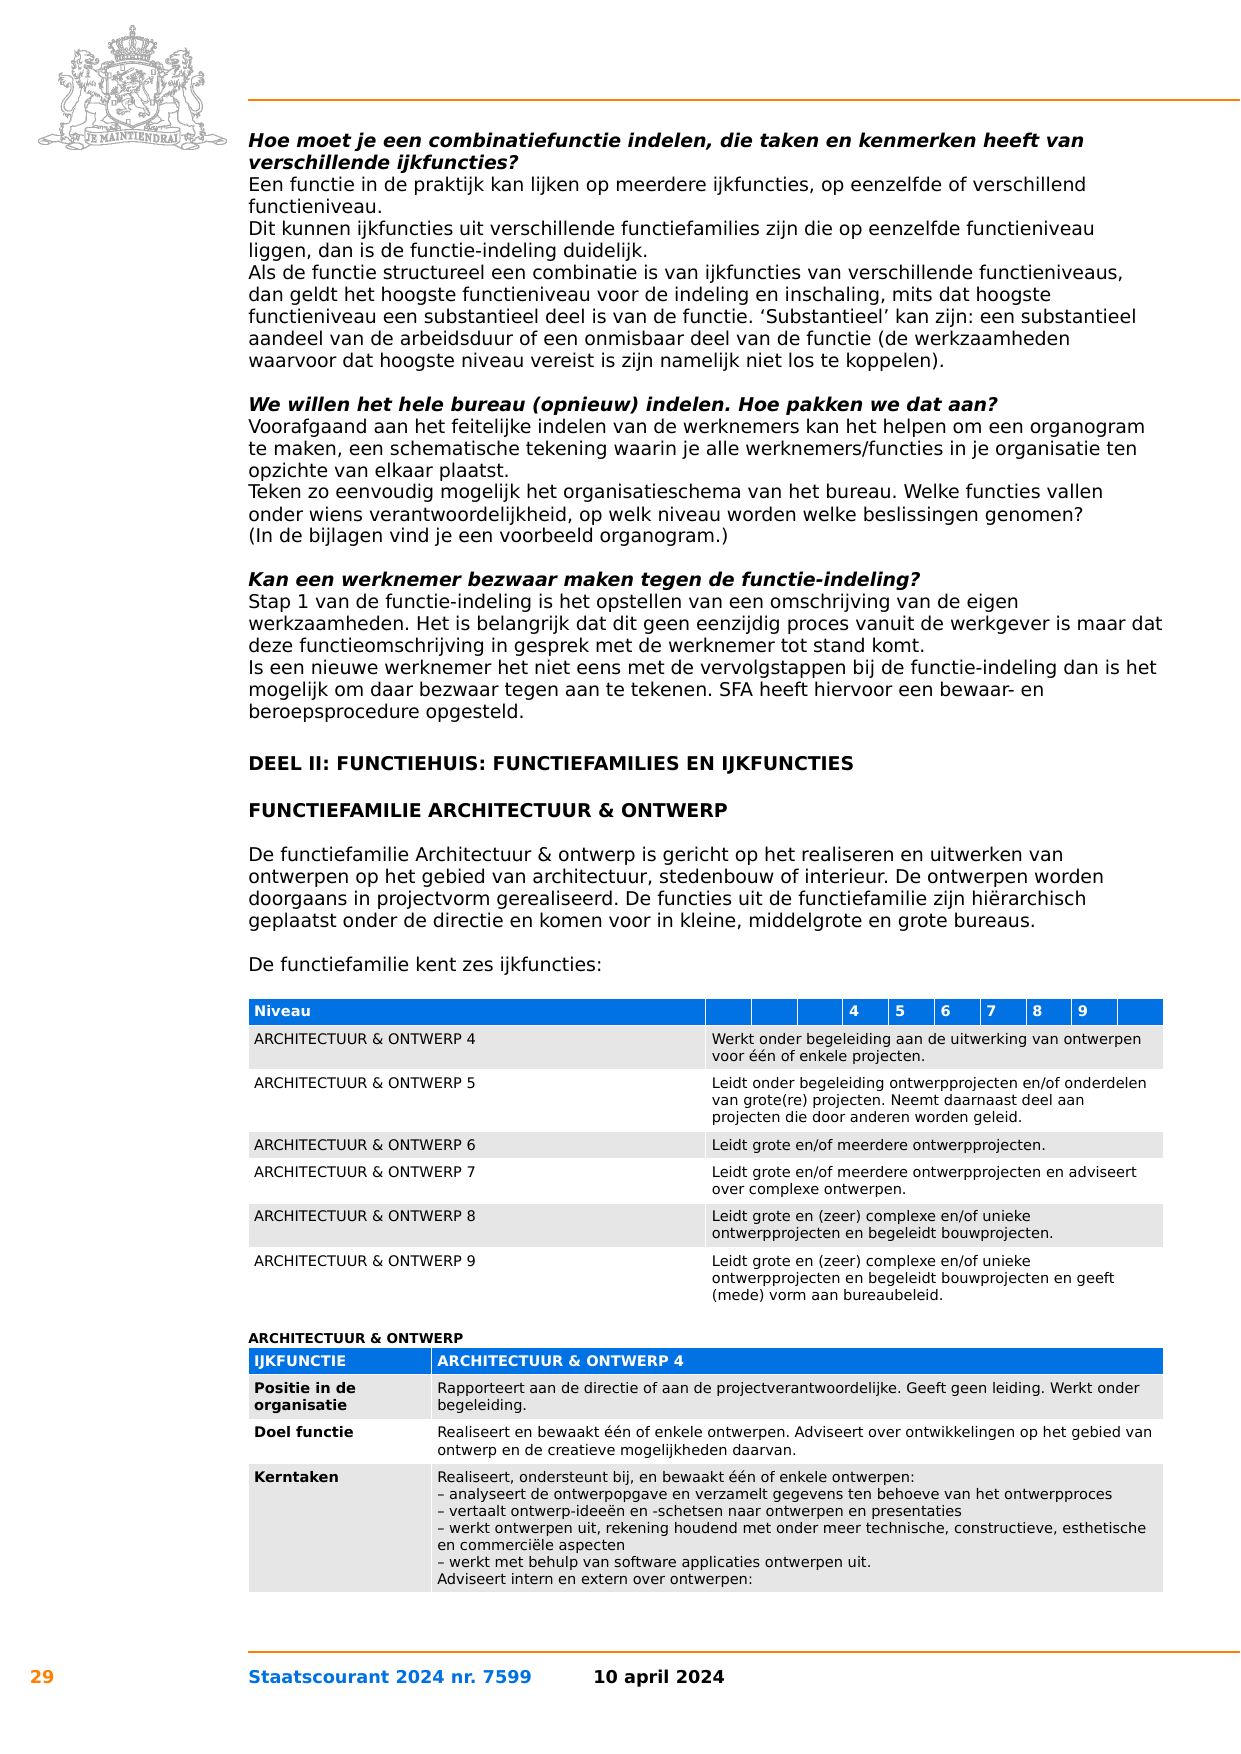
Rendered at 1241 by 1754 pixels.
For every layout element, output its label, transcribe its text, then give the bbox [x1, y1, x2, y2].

table_header 7 [981, 999, 1026, 1025]
text De functiefamilie Architectuur & ontwerp is gericht op het realiseren en uitwerken van ontwerpen op het gebied van architectuur, stedenbouw of interieur. De ontwerpen worden doorgaans in projectvorm gerealiseerd. De functies uit de functiefamilie zijn hiërarchisch geplaatst onder de directie en komen voor in kleine, middelgrote en grote bureaus. [248, 844, 1163, 932]
text We willen het hele bureau (opnieuw) indelen. Hoe pakken we dat aan? [248, 393, 1163, 416]
text Hoe moet je een combinatiefunctie indelen, die taken en kenmerken heeft van verschillende ijkfuncties? [248, 130, 1163, 174]
text Als de functie structureel een combinatie is van ijkfuncties van verschillende functieniveaus, dan geldt het hoogste functieniveau voor de indeling en inschaling, mits dat hoogste functieniveau een substantieel deel is van de functie. ‘Substantieel’ kan zijn: een substantieel aandeel van de arbeidsduur of een onmisbaar deel van de functie (de werkzaamheden waarvoor dat hoogste niveau vereist is zijn namelijk niet los te koppelen). [248, 262, 1163, 372]
table_cell Positie in de organisatie [249, 1375, 431, 1419]
table_cell Leidt grote en/of meerdere ontwerpprojecten. [706, 1132, 1163, 1158]
table_header [752, 999, 797, 1025]
table_cell IJKFUNCTIE [249, 1348, 431, 1374]
table_cell Leidt grote en (zeer) complexe en/of unieke ontwerpprojecten en begeleidt bouwprojecten en geeft (mede) vorm aan bureaubeleid. [706, 1248, 1163, 1308]
table_cell ARCHITECTUUR & ONTWERP 4 [249, 1026, 705, 1069]
table_header [798, 999, 842, 1025]
table_header 6 [935, 999, 980, 1025]
text Dit kunnen ijkfuncties uit verschillende functiefamilies zijn die op eenzelfde functieniveau liggen, dan is de functie-indeling duidelijk. [248, 218, 1163, 262]
table_cell Kerntaken [249, 1464, 431, 1592]
table_cell ARCHITECTUUR & ONTWERP 7 [249, 1159, 705, 1202]
table_cell Werkt onder begeleiding aan de uitwerking van ontwerpen voor één of enkele projecten. [706, 1026, 1163, 1069]
table_cell Leidt grote en/of meerdere ontwerpprojecten en adviseert over complexe ontwerpen. [706, 1159, 1163, 1202]
table_header [706, 999, 751, 1025]
text (In de bijlagen vind je een voorbeeld organogram.) [248, 525, 1163, 547]
table_header 4 [843, 999, 888, 1025]
table_header 5 [889, 999, 934, 1025]
table_cell Realiseert en bewaakt één of enkele ontwerpen. Adviseert over ontwikkelingen op het gebied van ontwerp en de creatieve mogelijkheden daarvan. [432, 1420, 1163, 1463]
picture [38, 25, 227, 150]
table_header 8 [1027, 999, 1071, 1025]
text Voorafgaand aan het feitelijke indelen van de werknemers kan het helpen om een organogram te maken, een schematische tekening waarin je alle werknemers/functies in je organisatie ten opzichte van elkaar plaatst. [248, 416, 1163, 481]
table_header 9 [1072, 999, 1117, 1025]
table_cell Rapporteert aan de directie of aan de projectverantwoordelijke. Geeft geen leiding. Werkt onder begeleiding. [432, 1375, 1163, 1419]
table_cell ARCHITECTUUR & ONTWERP 5 [249, 1070, 705, 1131]
text Een functie in de praktijk kan lijken op meerdere ijkfuncties, op eenzelfde of verschillend functieniveau. [248, 174, 1163, 218]
subtitle DEEL II: FUNCTIEHUIS: FUNCTIEFAMILIES EN IJKFUNCTIES [248, 753, 1163, 775]
text Is een nieuwe werknemer het niet eens met de vervolgstappen bij de functie-indeling dan is het mogelijk om daar bezwaar tegen aan te tekenen. SFA heeft hiervoor een bewaar- en beroepsprocedure opgesteld. [248, 657, 1163, 723]
table_header Niveau [249, 999, 705, 1025]
table_cell Doel functie [249, 1420, 431, 1463]
table_cell Leidt onder begeleiding ontwerpprojecten en/of onderdelen van grote(re) projecten. Neemt daarnaast deel aan projecten die door anderen worden geleid. [706, 1070, 1163, 1131]
table_cell ARCHITECTUUR & ONTWERP 4 [432, 1348, 1163, 1374]
text Stap 1 van de functie-indeling is het opstellen van een omschrijving van de eigen werkzaamheden. Het is belangrijk dat dit geen eenzijdig proces vanuit de werkgever is maar dat deze functieomschrijving in gesprek met de werknemer tot stand komt. [248, 591, 1163, 657]
subtitle FUNCTIEFAMILIE ARCHITECTUUR & ONTWERP [248, 800, 1163, 822]
table_cell ARCHITECTUUR & ONTWERP 9 [249, 1248, 705, 1308]
text De functiefamilie kent zes ijkfuncties: [248, 954, 1163, 976]
table_cell Realiseert, ondersteunt bij, en bewaakt één of enkele ontwerpen: – analyseert de ontwerpopgave en verzamelt gegevens ten behoeve van het ontwerpproces – vertaalt ontwerp-ideeën en -schetsen naar ontwerpen en presentaties – werkt ontwerpen uit, rekening houdend met onder meer technische, constructieve, esthetische en commerciële aspecten – werkt met behulp van software applicaties ontwerpen uit. Adviseert intern en extern over ontwerpen: [432, 1464, 1163, 1592]
table_header [1118, 999, 1163, 1025]
text Teken zo eenvoudig mogelijk het organisatieschema van het bureau. Welke functies vallen onder wiens verantwoordelijkheid, op welk niveau worden welke beslissingen genomen? [248, 481, 1163, 525]
text Kan een werknemer bezwaar maken tegen de functie-indeling? [248, 569, 1163, 591]
table_cell ARCHITECTUUR & ONTWERP 8 [249, 1204, 705, 1247]
table_cell Leidt grote en (zeer) complexe en/of unieke ontwerpprojecten en begeleidt bouwprojecten. [706, 1204, 1163, 1247]
table_cell ARCHITECTUUR & ONTWERP 6 [249, 1132, 705, 1158]
table_header ARCHITECTUUR & ONTWERP [248, 1331, 1163, 1347]
